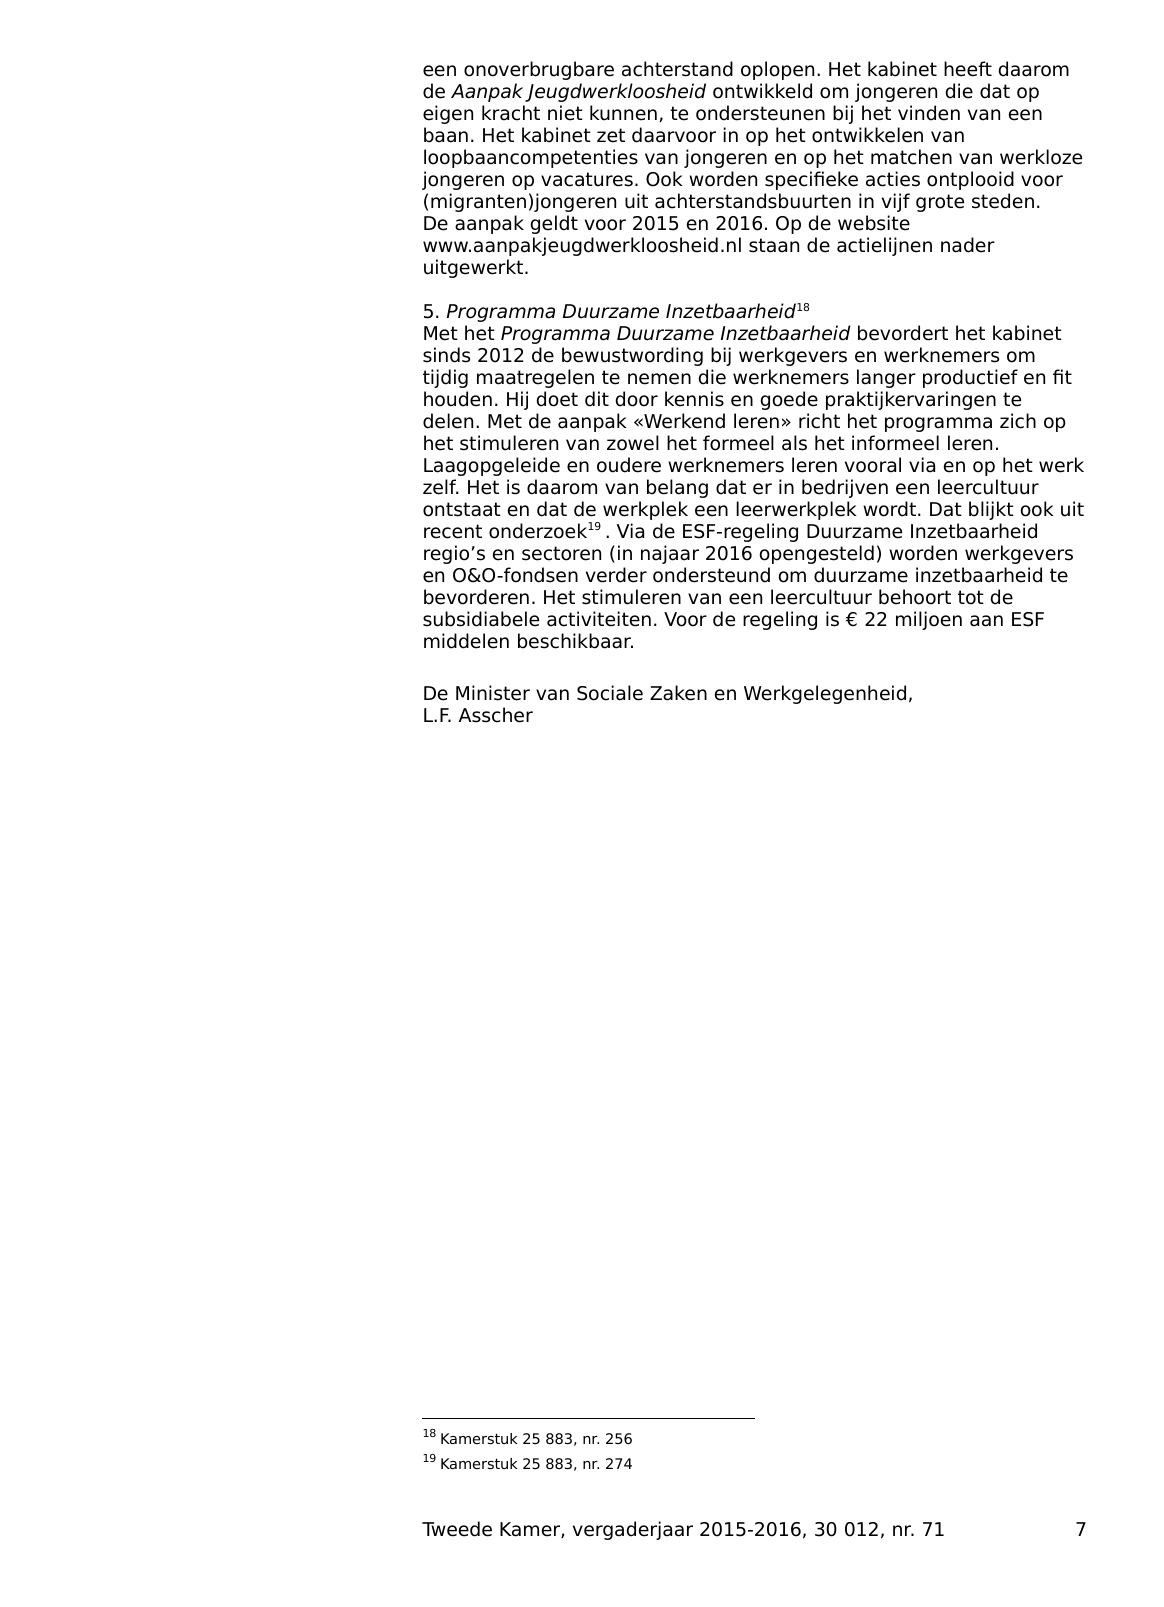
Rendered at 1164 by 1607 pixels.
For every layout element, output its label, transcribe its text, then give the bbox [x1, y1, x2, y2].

text Kamerstuk 25 883, nr. 274 [422, 1452, 1087, 1474]
text De Minister van Sociale Zaken en Werkgelegenheid, L.F. Asscher [422, 683, 1087, 727]
text De aanpak geldt voor 2015 en 2016. Op de website www.aanpakjeugdwerkloosheid.nl staan de actielijnen nader uitgewerkt. [422, 213, 1087, 279]
text een onoverbrugbare achterstand oplopen. Het kabinet heeft daarom de Aanpak Jeugdwerkloosheid ontwikkeld om jongeren die dat op eigen kracht niet kunnen, te ondersteunen bij het vinden van een baan. Het kabinet zet daarvoor in op het ontwikkelen van loopbaancompetenties van jongeren en op het matchen van werkloze jongeren op vacatures. Ook worden specifieke acties ontplooid voor (migranten)jongeren uit achterstandsbuurten in vijf grote steden. [422, 59, 1087, 213]
text Kamerstuk 25 883, nr. 256 [422, 1427, 1087, 1449]
text Met het Programma Duurzame Inzetbaarheid bevordert het kabinet sinds 2012 de bewustwording bij werkgevers en werknemers om tijdig maatregelen te nemen die werknemers langer productief en fit houden. Hij doet dit door kennis en goede praktijkervaringen te delen. Met de aanpak «Werkend leren» richt het programma zich op het stimuleren van zowel het formeel als het informeel leren. Laagopgeleide en oudere werknemers leren vooral via en op het werk zelf. Het is daarom van belang dat er in bedrijven een leercultuur ontstaat en dat de werkplek een leerwerkplek wordt. Dat blijkt ook uit recent onderzoek. Via de ESF-regeling Duurzame Inzetbaarheid regio’s en sectoren (in najaar 2016 opengesteld) worden werkgevers en O&O-fondsen verder ondersteund om duurzame inzetbaarheid te bevorderen. Het stimuleren van een leercultuur behoort tot de subsidiabele activiteiten. Voor de regeling is € 22 miljoen aan ESF middelen beschikbaar. [422, 323, 1087, 653]
text 5. Programma Duurzame Inzetbaarheid [422, 301, 1087, 323]
